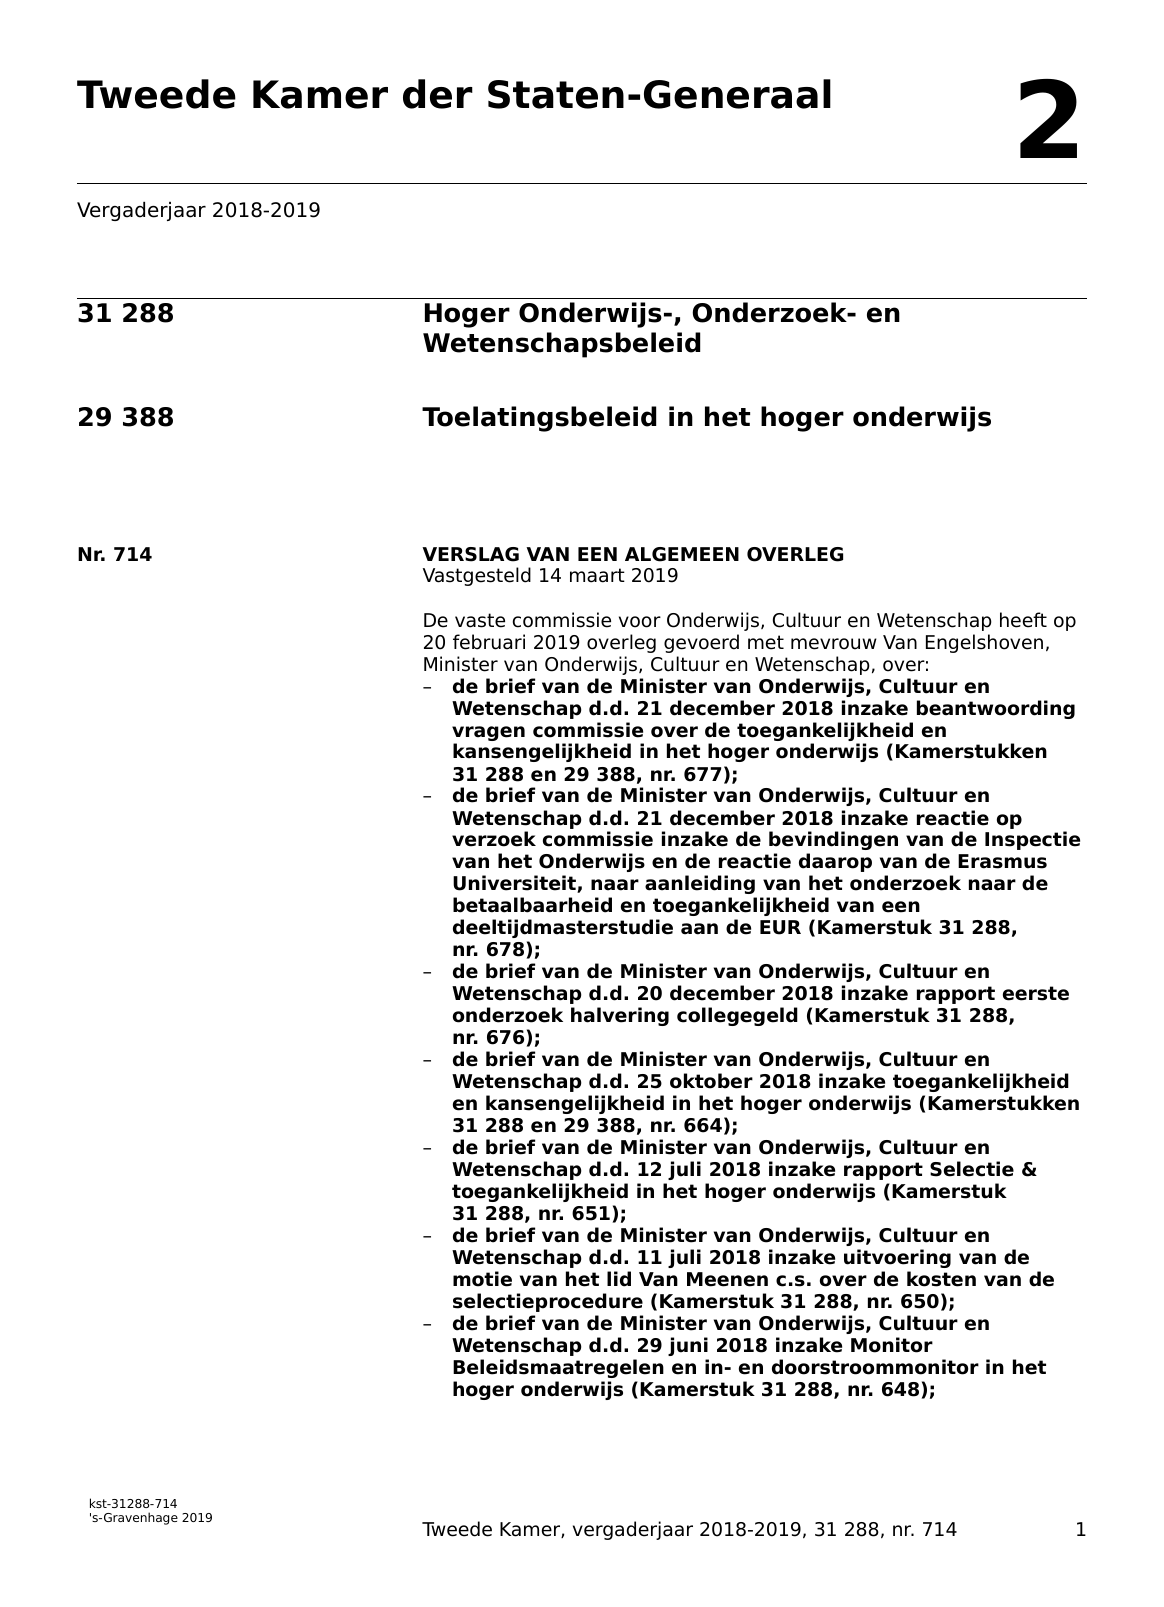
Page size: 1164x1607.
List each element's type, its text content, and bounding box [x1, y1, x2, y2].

text – de brief van de Minister van Onderwijs, Cultuur en Wetenschap d.d. 25 oktober 2018 inzake toegankelijkheid en kansengelijkheid in het hoger onderwijs (Kamerstukken 31 288 en 29 388, nr. 664); [422, 1049, 1087, 1137]
text – de brief van de Minister van Onderwijs, Cultuur en Wetenschap d.d. 29 juni 2018 inzake Monitor Beleidsmaatregelen en in- en doorstroommonitor in het hoger onderwijs (Kamerstuk 31 288, nr. 648); [422, 1313, 1087, 1401]
subtitle 31 288 Hoger Onderwijs-, Onderzoek- en Wetenschapsbeleid [77, 299, 1087, 358]
text Vastgesteld 14 maart 2019 [422, 565, 1087, 587]
table_header 2 [886, 59, 1087, 183]
table_header Tweede Kamer der Staten-Generaal [77, 59, 886, 183]
text – de brief van de Minister van Onderwijs, Cultuur en Wetenschap d.d. 12 juli 2018 inzake rapport Selectie & toegankelijkheid in het hoger onderwijs (Kamerstuk 31 288, nr. 651); [422, 1137, 1087, 1225]
text kst-31288-714 [88, 1497, 323, 1511]
text – de brief van de Minister van Onderwijs, Cultuur en Wetenschap d.d. 20 december 2018 inzake rapport eerste onderzoek halvering collegegeld (Kamerstuk 31 288, nr. 676); [422, 961, 1087, 1049]
text De vaste commissie voor Onderwijs, Cultuur en Wetenschap heeft op 20 februari 2019 overleg gevoerd met mevrouw Van Engelshoven, Minister van Onderwijs, Cultuur en Wetenschap, over: [422, 609, 1087, 676]
text – de brief van de Minister van Onderwijs, Cultuur en Wetenschap d.d. 21 december 2018 inzake beantwoording vragen commissie over de toegankelijkheid en kansengelijkheid in het hoger onderwijs (Kamerstukken 31 288 en 29 388, nr. 677); [422, 676, 1087, 785]
text – de brief van de Minister van Onderwijs, Cultuur en Wetenschap d.d. 21 december 2018 inzake reactie op verzoek commissie inzake de bevindingen van de Inspectie van het Onderwijs en de reactie daarop van de Erasmus Universiteit, naar aanleiding van het onderzoek naar de betaalbaarheid en toegankelijkheid van een deeltijdmasterstudie aan de EUR (Kamerstuk 31 288, nr. 678); [422, 785, 1087, 961]
text – de brief van de Minister van Onderwijs, Cultuur en Wetenschap d.d. 11 juli 2018 inzake uitvoering van de motie van het lid Van Meenen c.s. over de kosten van de selectieprocedure (Kamerstuk 31 288, nr. 650); [422, 1225, 1087, 1313]
subtitle Nr. 714 VERSLAG VAN EEN ALGEMEEN OVERLEG [77, 543, 1087, 565]
table_cell Vergaderjaar 2018-2019 [77, 184, 1087, 298]
subtitle 29 388 Toelatingsbeleid in het hoger onderwijs [77, 403, 1087, 432]
text 's-Gravenhage 2019 [88, 1511, 323, 1525]
